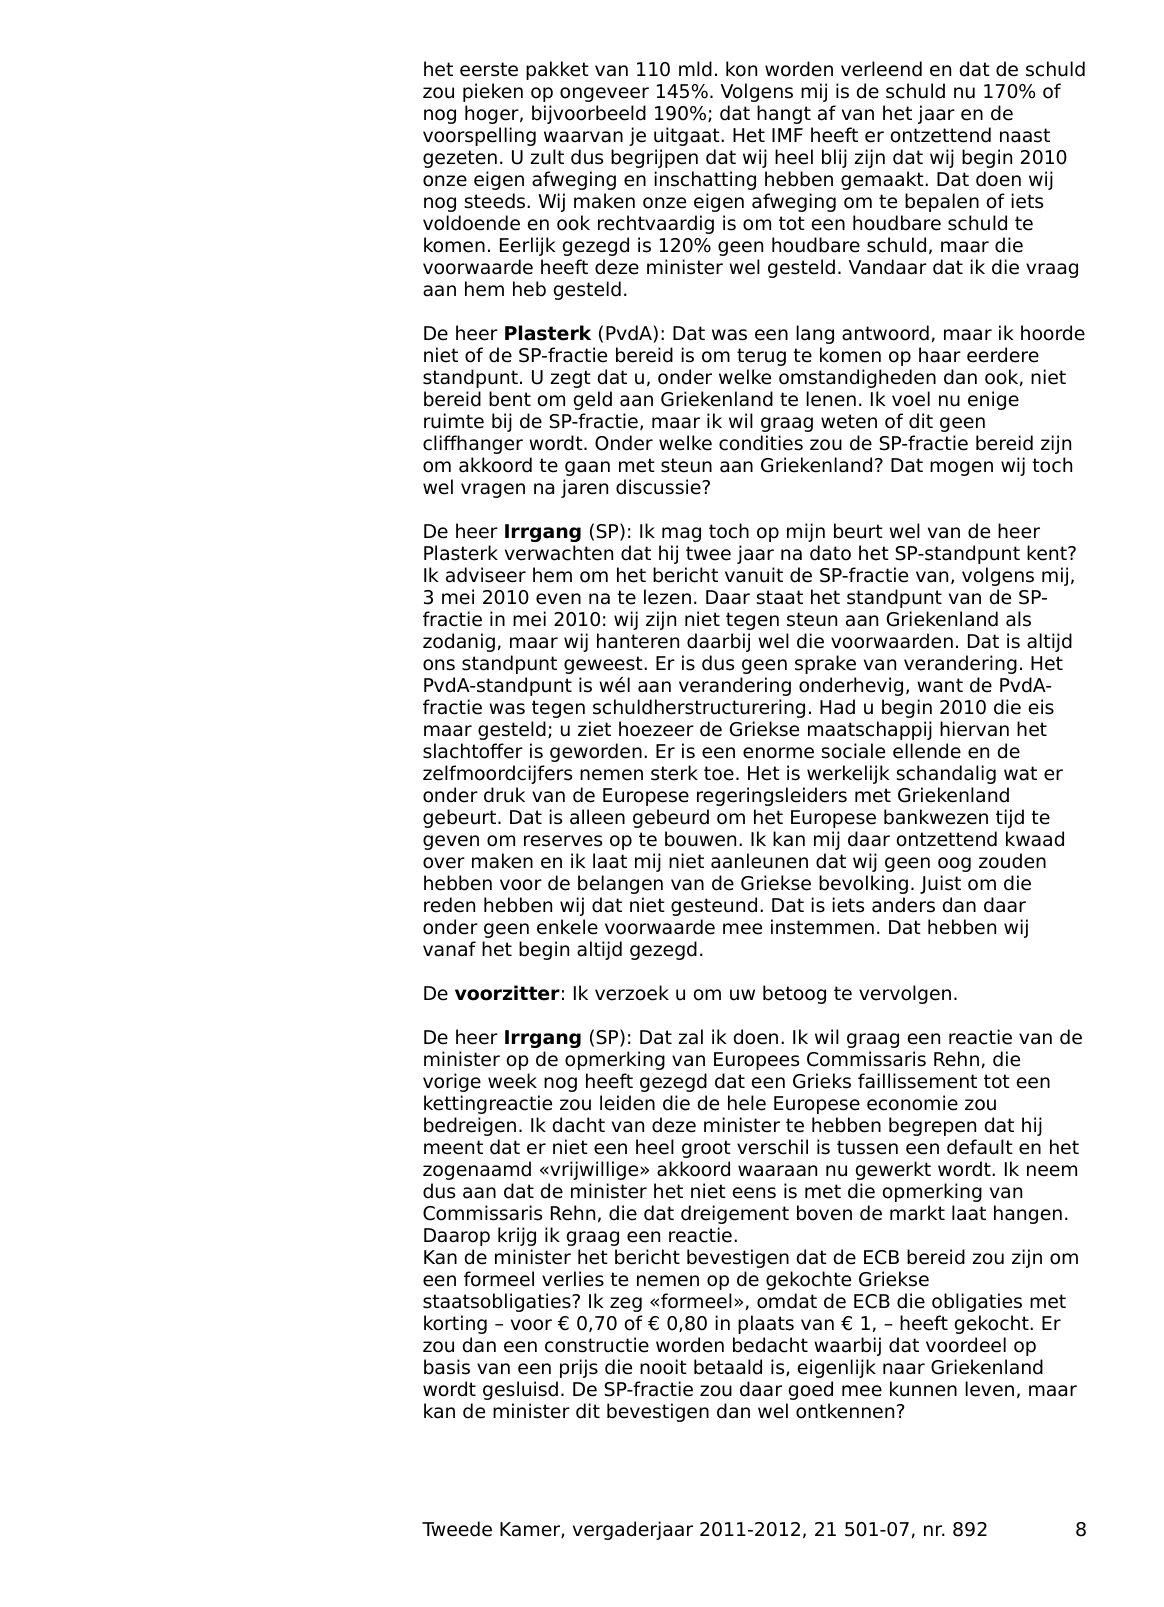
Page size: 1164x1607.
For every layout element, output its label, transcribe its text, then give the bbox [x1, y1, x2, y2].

text De heer Irrgang (SP): Dat zal ik doen. Ik wil graag een reactie van de minister op de opmerking van Europees Commissaris Rehn, die vorige week nog heeft gezegd dat een Grieks faillissement tot een kettingreactie zou leiden die de hele Europese economie zou bedreigen. Ik dacht van deze minister te hebben begrepen dat hij meent dat er niet een heel groot verschil is tussen een default en het zogenaamd «vrijwillige» akkoord waaraan nu gewerkt wordt. Ik neem dus aan dat de minister het niet eens is met die opmerking van Commissaris Rehn, die dat dreigement boven de markt laat hangen. Daarop krijg ik graag een reactie. [422, 1027, 1087, 1247]
text De heer Plasterk (PvdA): Dat was een lang antwoord, maar ik hoorde niet of de SP-fractie bereid is om terug te komen op haar eerdere standpunt. U zegt dat u, onder welke omstandigheden dan ook, niet bereid bent om geld aan Griekenland te lenen. Ik voel nu enige ruimte bij de SP-fractie, maar ik wil graag weten of dit geen cliffhanger wordt. Onder welke condities zou de SP-fractie bereid zijn om akkoord te gaan met steun aan Griekenland? Dat mogen wij toch wel vragen na jaren discussie? [422, 323, 1087, 499]
text het eerste pakket van 110 mld. kon worden verleend en dat de schuld zou pieken op ongeveer 145%. Volgens mij is de schuld nu 170% of nog hoger, bijvoorbeeld 190%; dat hangt af van het jaar en de voorspelling waarvan je uitgaat. Het IMF heeft er ontzettend naast gezeten. U zult dus begrijpen dat wij heel blij zijn dat wij begin 2010 onze eigen afweging en inschatting hebben gemaakt. Dat doen wij nog steeds. Wij maken onze eigen afweging om te bepalen of iets voldoende en ook rechtvaardig is om tot een houdbare schuld te komen. Eerlijk gezegd is 120% geen houdbare schuld, maar die voorwaarde heeft deze minister wel gesteld. Vandaar dat ik die vraag aan hem heb gesteld. [422, 59, 1087, 301]
text Kan de minister het bericht bevestigen dat de ECB bereid zou zijn om een formeel verlies te nemen op de gekochte Griekse staatsobligaties? Ik zeg «formeel», omdat de ECB die obligaties met korting – voor € 0,70 of € 0,80 in plaats van € 1, – heeft gekocht. Er zou dan een constructie worden bedacht waarbij dat voordeel op basis van een prijs die nooit betaald is, eigenlijk naar Griekenland wordt gesluisd. De SP-fractie zou daar goed mee kunnen leven, maar kan de minister dit bevestigen dan wel ontkennen? [422, 1247, 1087, 1423]
text De voorzitter: Ik verzoek u om uw betoog te vervolgen. [422, 983, 1087, 1005]
text De heer Irrgang (SP): Ik mag toch op mijn beurt wel van de heer Plasterk verwachten dat hij twee jaar na dato het SP-standpunt kent? Ik adviseer hem om het bericht vanuit de SP-fractie van, volgens mij, 3 mei 2010 even na te lezen. Daar staat het standpunt van de SP-fractie in mei 2010: wij zijn niet tegen steun aan Griekenland als zodanig, maar wij hanteren daarbij wel die voorwaarden. Dat is altijd ons standpunt geweest. Er is dus geen sprake van verandering. Het PvdA-standpunt is wél aan verandering onderhevig, want de PvdA-fractie was tegen schuldherstructurering. Had u begin 2010 die eis maar gesteld; u ziet hoezeer de Griekse maatschappij hiervan het slachtoffer is geworden. Er is een enorme sociale ellende en de zelfmoordcijfers nemen sterk toe. Het is werkelijk schandalig wat er onder druk van de Europese regeringsleiders met Griekenland gebeurt. Dat is alleen gebeurd om het Europese bankwezen tijd te geven om reserves op te bouwen. Ik kan mij daar ontzettend kwaad over maken en ik laat mij niet aanleunen dat wij geen oog zouden hebben voor de belangen van de Griekse bevolking. Juist om die reden hebben wij dat niet gesteund. Dat is iets anders dan daar onder geen enkele voorwaarde mee instemmen. Dat hebben wij vanaf het begin altijd gezegd. [422, 521, 1087, 961]
